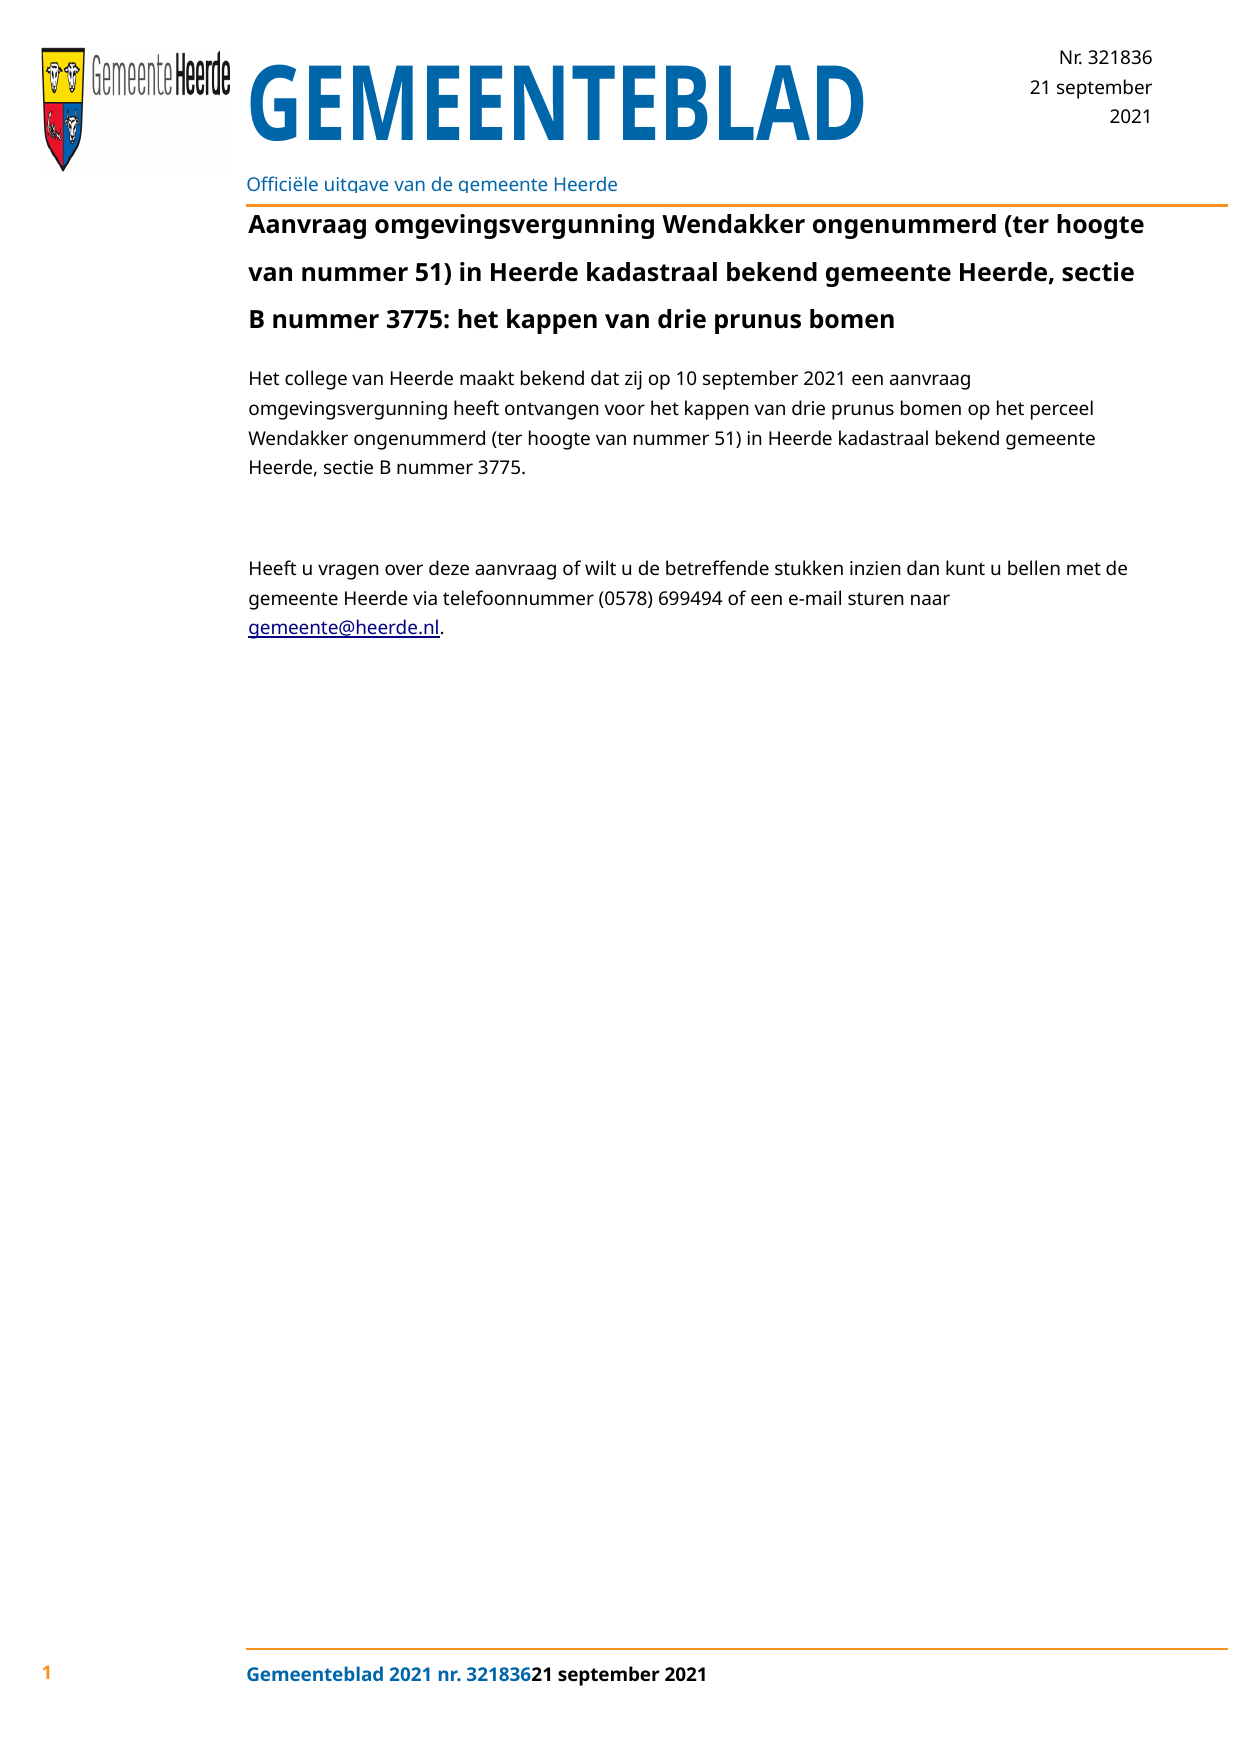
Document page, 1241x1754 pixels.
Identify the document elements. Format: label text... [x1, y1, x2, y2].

text Het college van Heerde maakt bekend dat zij op 10 september 2021 een aanvraag omgevingsvergunning heeft ontvangen voor het kappen van drie prunus bomen op het perceel Wendakker ongenummerd (ter hoogte van nummer 51) in Heerde kadastraal bekend gemeente Heerde, sectie B nummer 3775. [248, 366, 1152, 480]
text Aanvraag omgevingsvergunning Wendakker ongenummerd (ter hoogte van nummer 51) in Heerde kadastraal bekend gemeente Heerde, sectie B nummer 3775: het kappen van drie prunus bomen [248, 207, 1152, 336]
picture [41, 47, 231, 172]
text Heeft u vragen over deze aanvraag of wilt u de betreffende stukken inzien dan kunt u bellen met de gemeente Heerde via telefoonnummer (0578) 699494 of een e-mail sturen naar gemeente@heerde.nl. [248, 555, 1152, 640]
